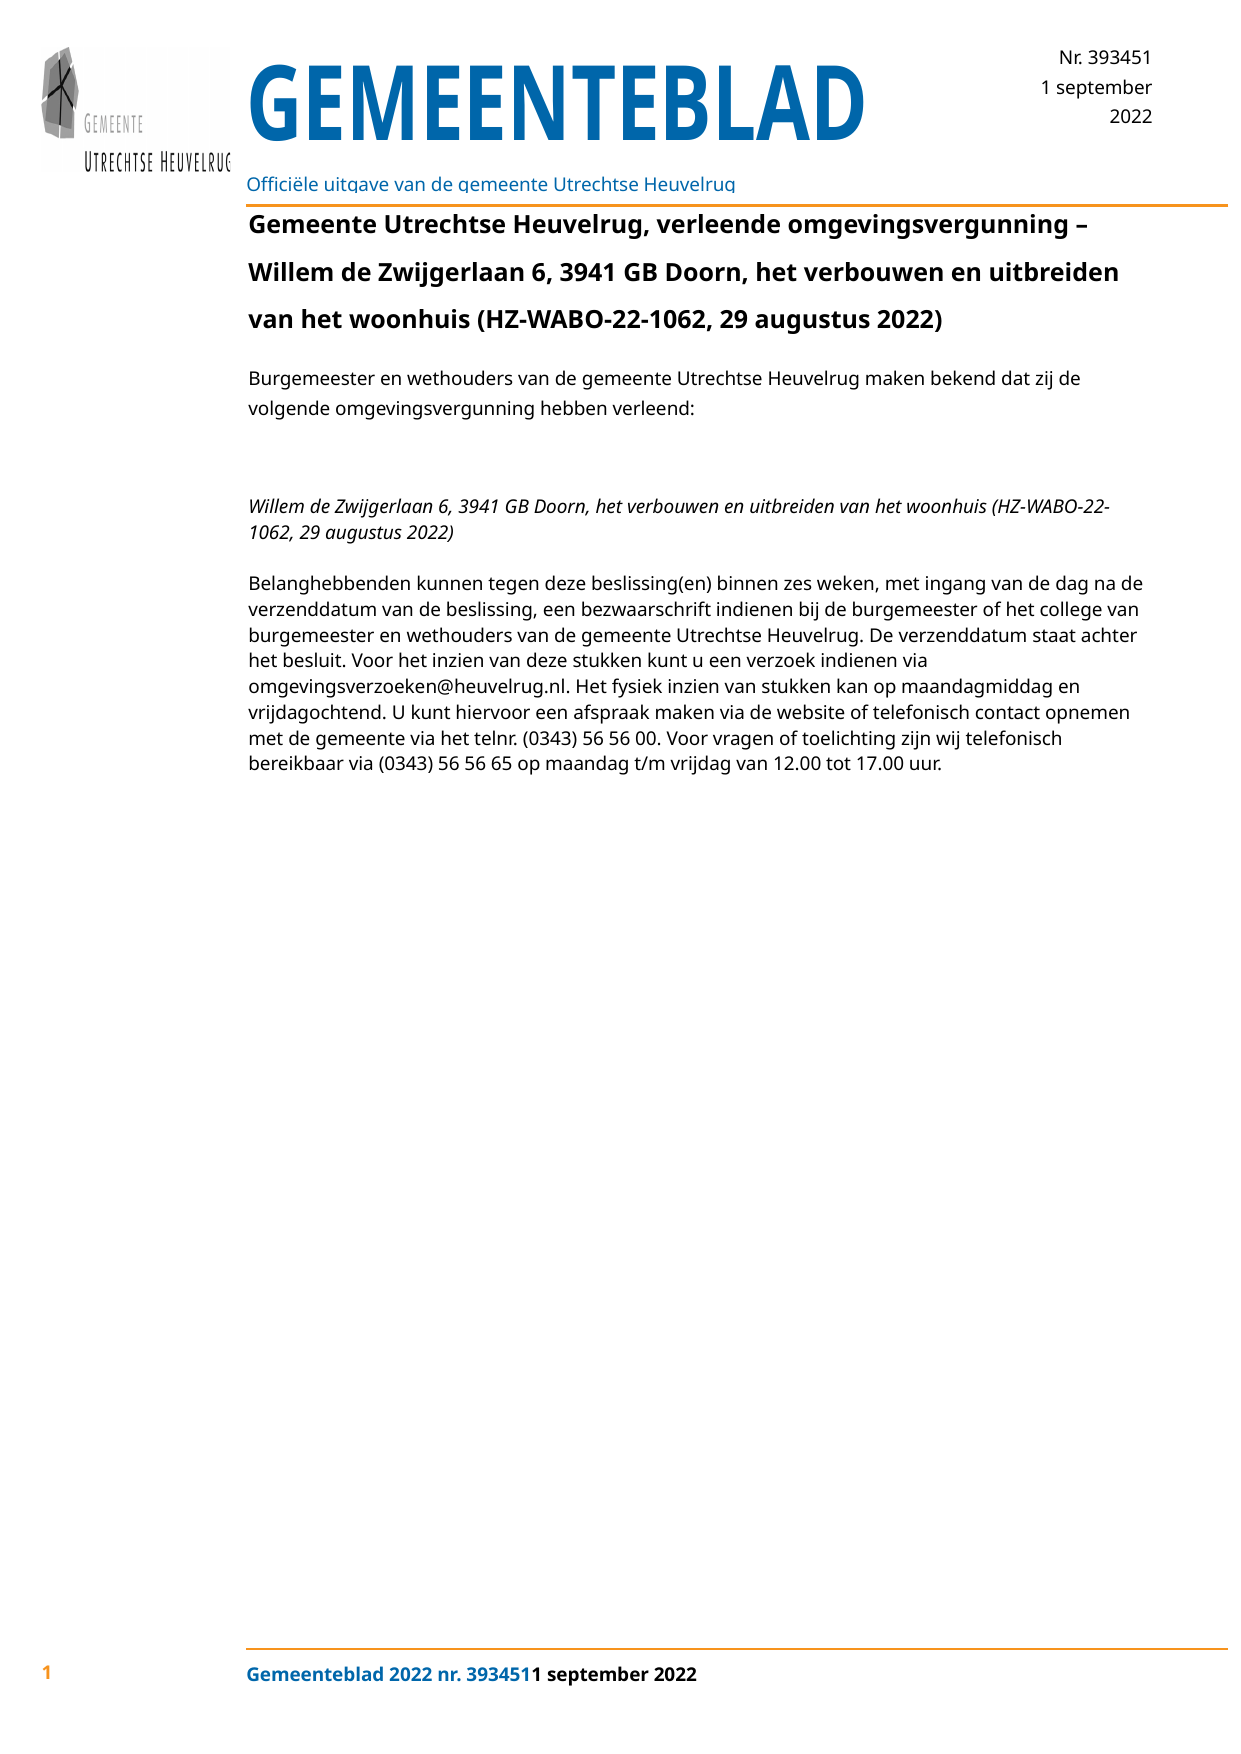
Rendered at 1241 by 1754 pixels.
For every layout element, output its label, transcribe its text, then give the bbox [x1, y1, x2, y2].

text Gemeente Utrechtse Heuvelrug, verleende omgevingsvergunning – Willem de Zwijgerlaan 6, 3941 GB Doorn, het verbouwen en uitbreiden van het woonhuis (HZ-WABO-22-1062, 29 augustus 2022) [248, 207, 1152, 336]
text Belanghebbenden kunnen tegen deze beslissing(en) binnen zes weken, met ingang van de dag na de verzenddatum van de beslissing, een bezwaarschrift indienen bij de burgemeester of het college van burgemeester en wethouders van de gemeente Utrechtse Heuvelrug. De verzenddatum staat achter het besluit. Voor het inzien van deze stukken kunt u een verzoek indienen via omgevingsverzoeken@heuvelrug.nl. Het fysiek inzien van stukken kan op maandagmiddag en vrijdagochtend. U kunt hiervoor een afspraak maken via de website of telefonisch contact opnemen met de gemeente via het telnr. (0343) 56 56 00. Voor vragen of toelichting zijn wij telefonisch bereikbaar via (0343) 56 56 65 op maandag t/m vrijdag van 12.00 tot 17.00 uur. [248, 571, 1152, 776]
text Willem de Zwijgerlaan 6, 3941 GB Doorn, het verbouwen en uitbreiden van het woonhuis (HZ-WABO-22-1062, 29 augustus 2022) [248, 493, 1152, 545]
picture [41, 47, 231, 172]
text Burgemeester en wethouders van de gemeente Utrechtse Heuvelrug maken bekend dat zij de volgende omgevingsvergunning hebben verleend: [248, 366, 1152, 421]
